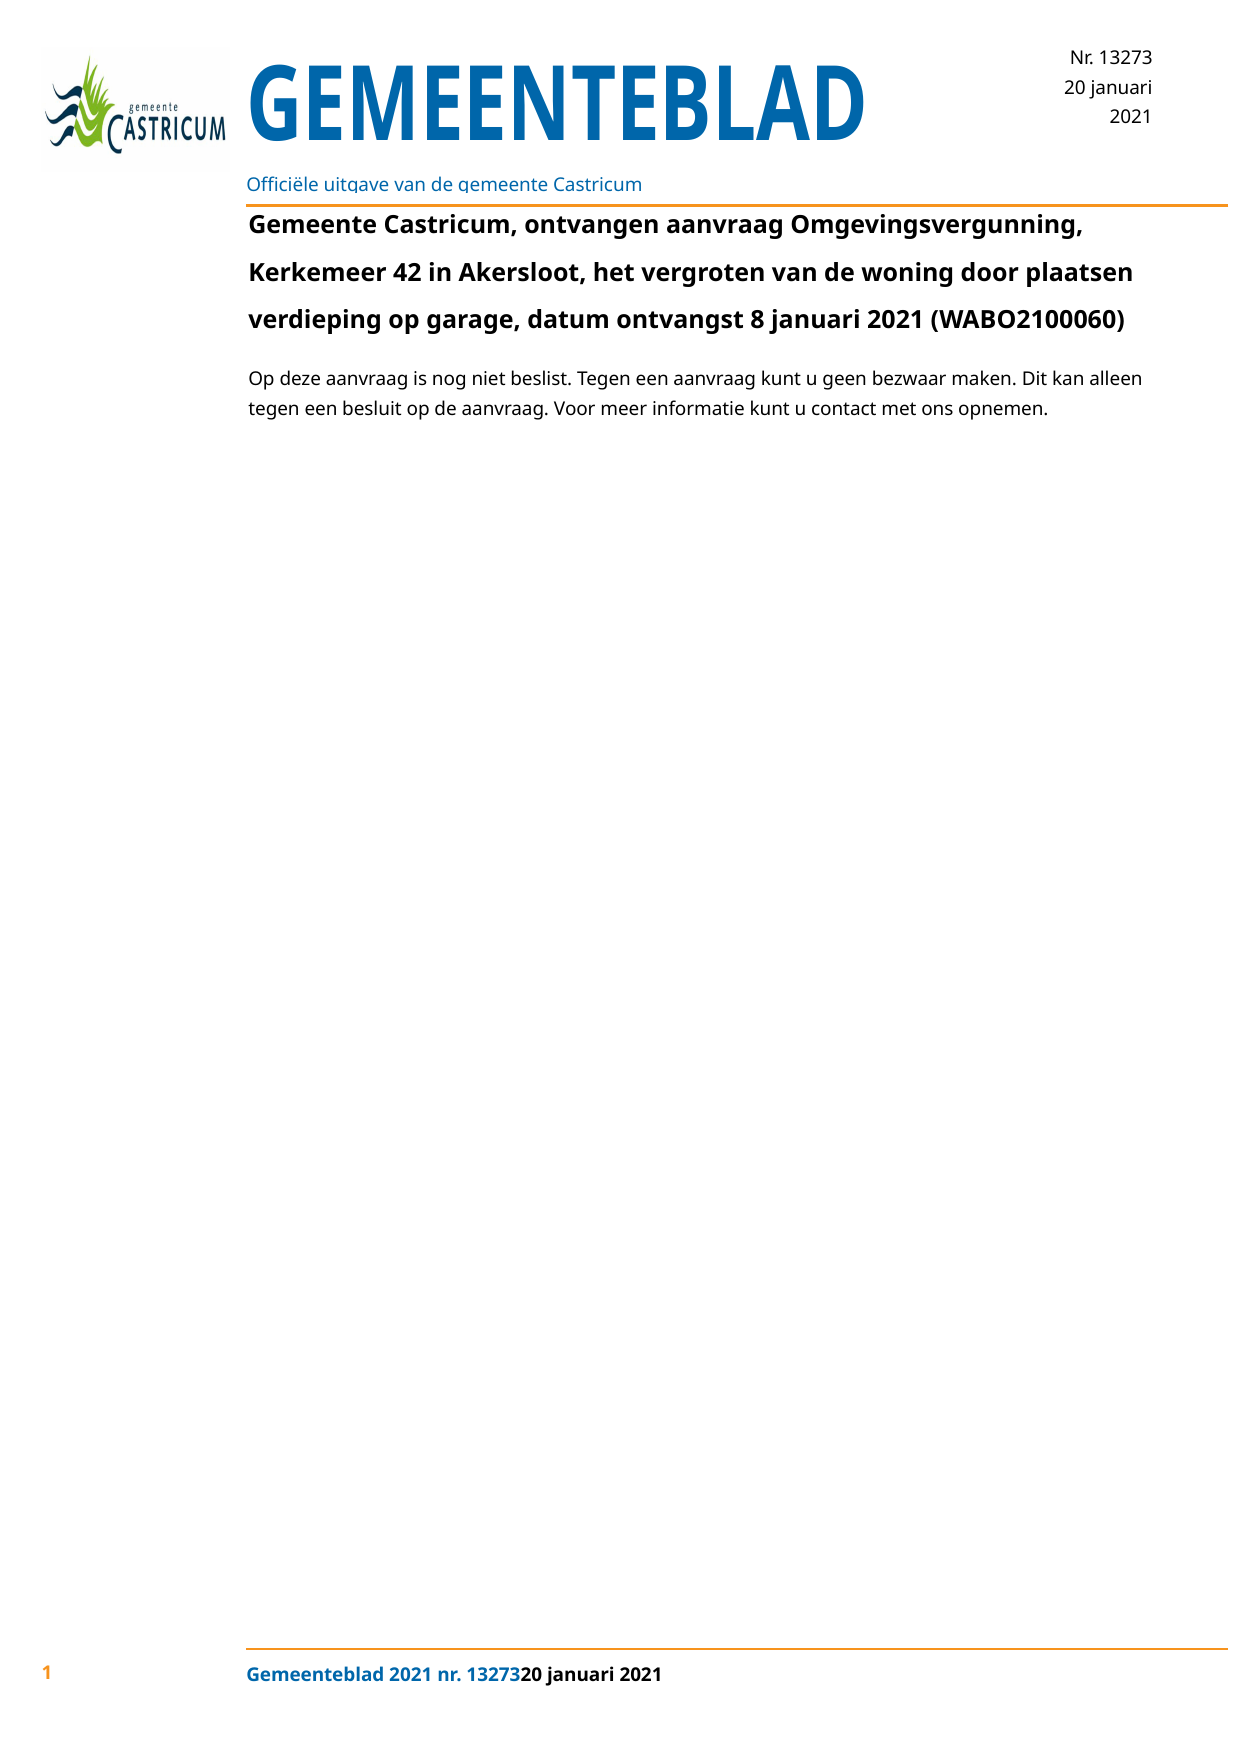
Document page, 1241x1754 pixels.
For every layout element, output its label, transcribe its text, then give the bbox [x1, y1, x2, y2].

picture [41, 47, 231, 172]
text Gemeente Castricum, ontvangen aanvraag Omgevingsvergunning, Kerkemeer 42 in Akersloot, het vergroten van de woning door plaatsen verdieping op garage, datum ontvangst 8 januari 2021 (WABO2100060) [248, 207, 1152, 336]
text Op deze aanvraag is nog niet beslist. Tegen een aanvraag kunt u geen bezwaar maken. Dit kan alleen tegen een besluit op de aanvraag. Voor meer informatie kunt u contact met ons opnemen. [248, 366, 1152, 421]
